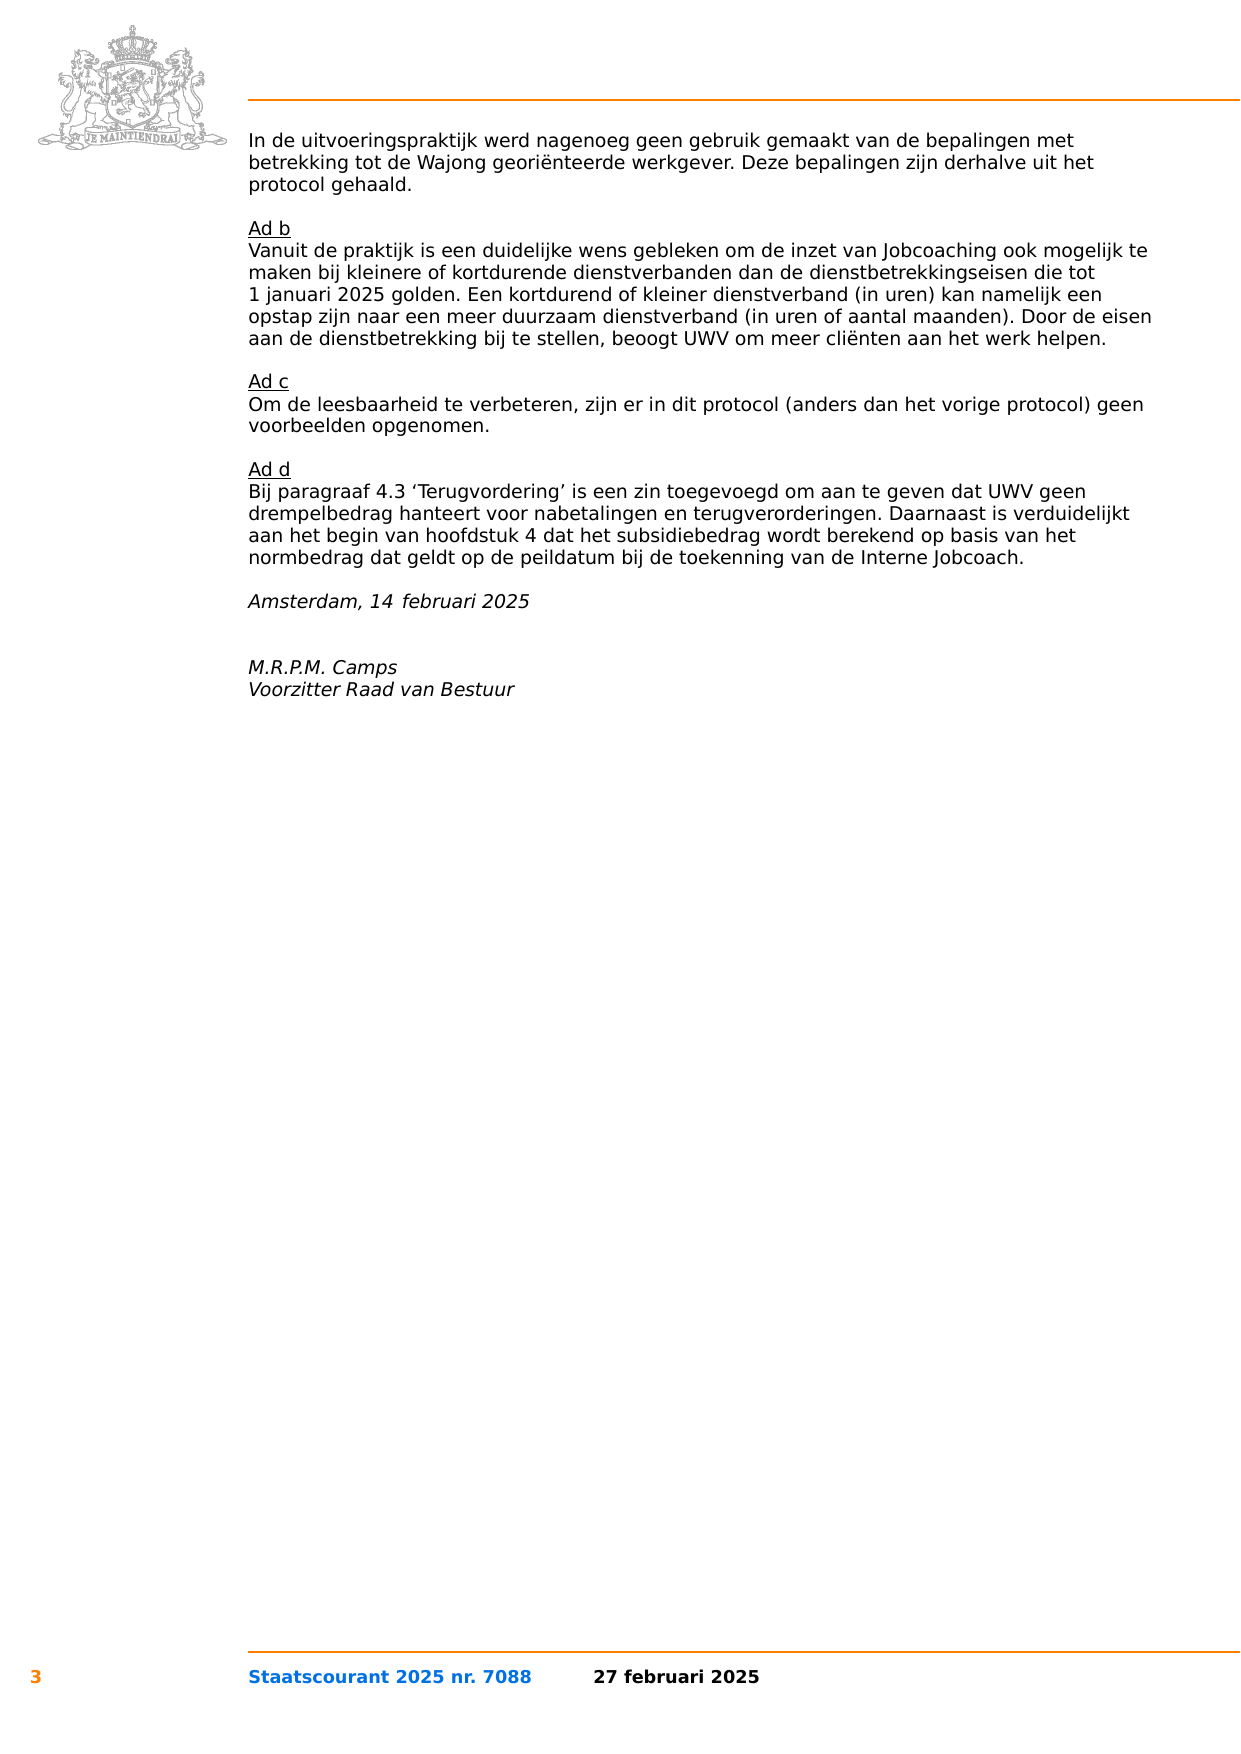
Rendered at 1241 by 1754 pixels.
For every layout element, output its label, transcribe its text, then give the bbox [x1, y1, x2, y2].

text Ad c [248, 371, 1163, 393]
text Bij paragraaf 4.3 ‘Terugvordering’ is een zin toegevoegd om aan te geven dat UWV geen drempelbedrag hanteert voor nabetalingen en terugverorderingen. Daarnaast is verduidelijkt aan het begin van hoofdstuk 4 dat het subsidiebedrag wordt berekend op basis van het normbedrag dat geldt op de peildatum bij de toekenning van de Interne Jobcoach. [248, 481, 1163, 569]
picture [38, 25, 227, 150]
text M.R.P.M. Camps Voorzitter Raad van Bestuur [248, 635, 1163, 701]
text Om de leesbaarheid te verbeteren, zijn er in dit protocol (anders dan het vorige protocol) geen voorbeelden opgenomen. [248, 393, 1163, 437]
text Amsterdam, 14 februari 2025 [248, 591, 1163, 613]
text Ad b [248, 218, 1163, 240]
text Vanuit de praktijk is een duidelijke wens gebleken om de inzet van Jobcoaching ook mogelijk te maken bij kleinere of kortdurende dienstverbanden dan de dienstbetrekkingseisen die tot 1 januari 2025 golden. Een kortdurend of kleiner dienstverband (in uren) kan namelijk een opstap zijn naar een meer duurzaam dienstverband (in uren of aantal maanden). Door de eisen aan de dienstbetrekking bij te stellen, beoogt UWV om meer cliënten aan het werk helpen. [248, 240, 1163, 349]
text Ad d [248, 459, 1163, 481]
text In de uitvoeringspraktijk werd nagenoeg geen gebruik gemaakt van de bepalingen met betrekking tot de Wajong georiënteerde werkgever. Deze bepalingen zijn derhalve uit het protocol gehaald. [248, 130, 1163, 196]
